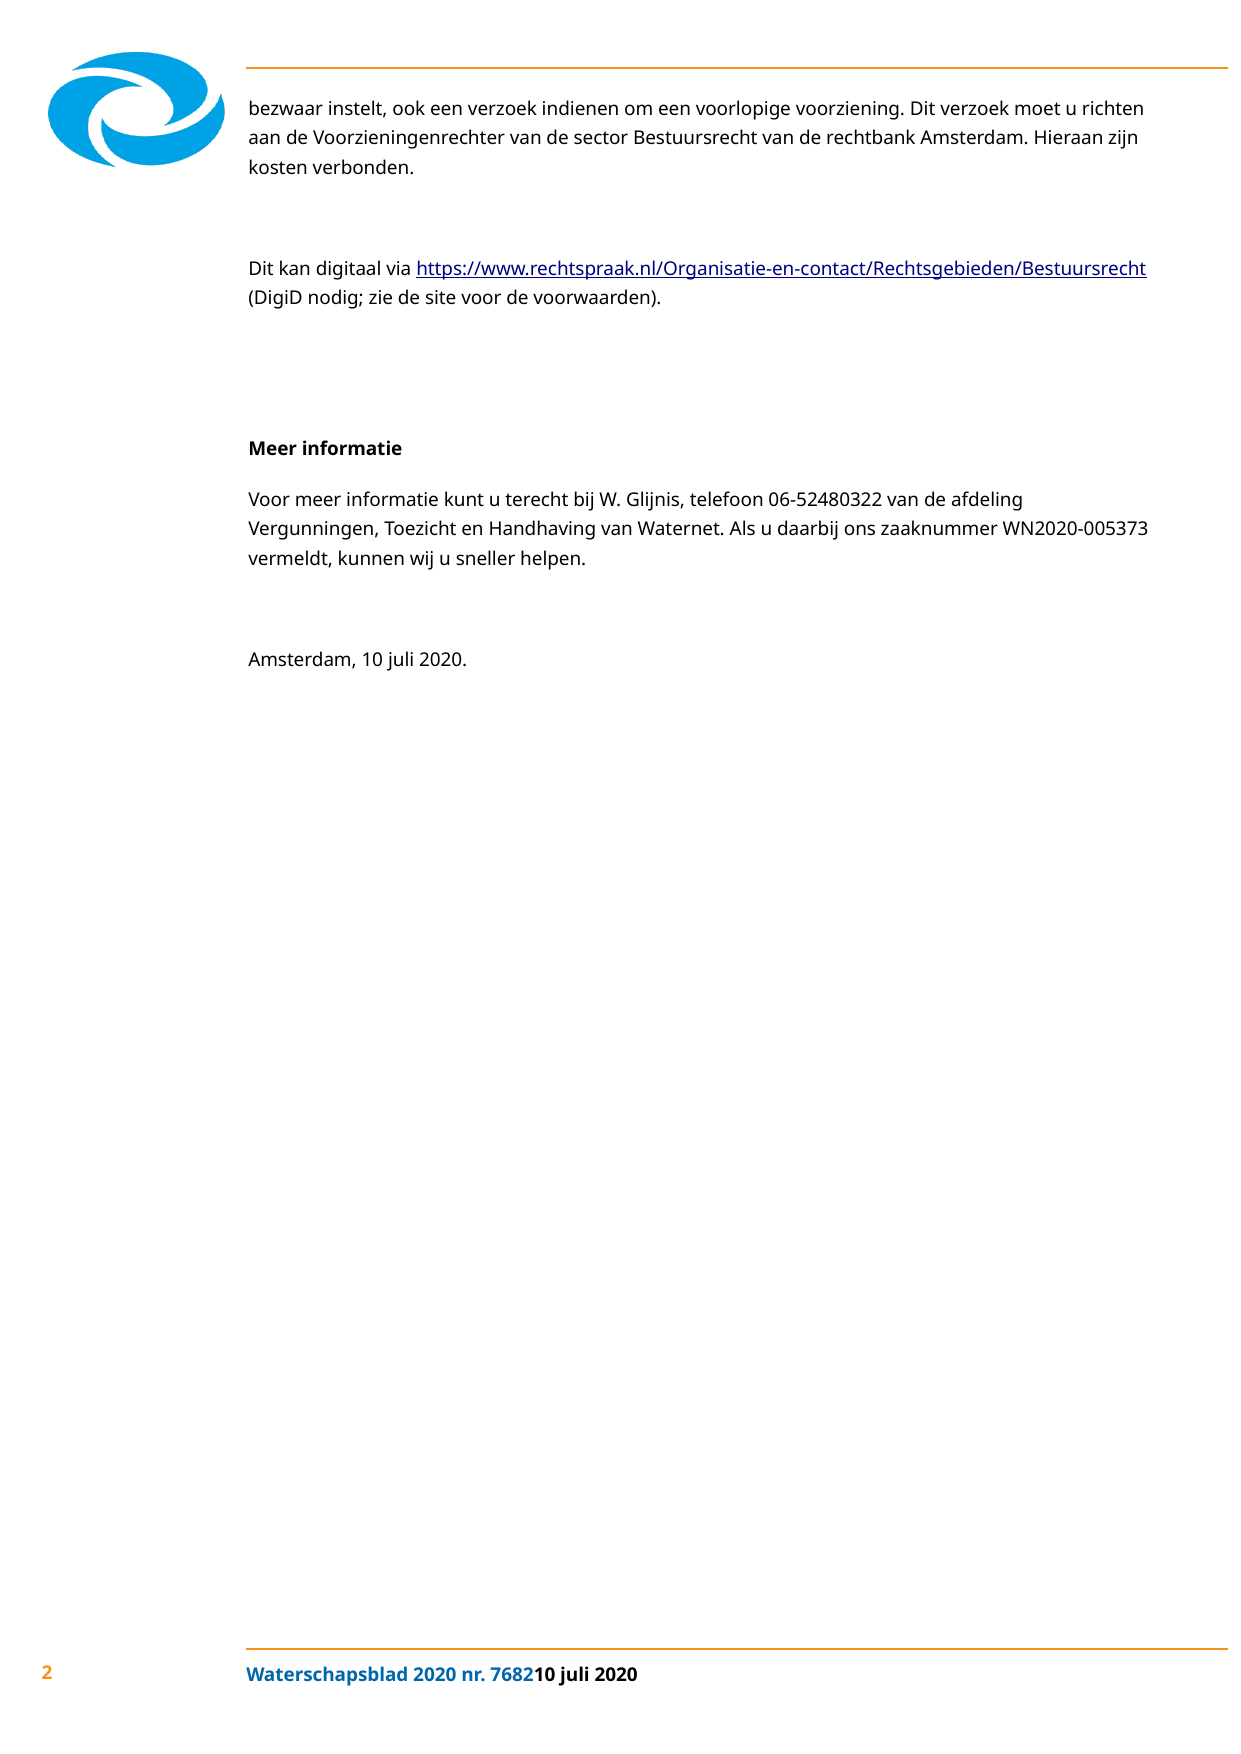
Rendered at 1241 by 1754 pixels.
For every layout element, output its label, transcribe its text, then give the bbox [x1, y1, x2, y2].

text Meer informatie [248, 436, 1152, 461]
text Amsterdam, 10 juli 2020. [248, 646, 1152, 672]
picture [41, 47, 231, 172]
text Voor meer informatie kunt u terecht bij W. Glijnis, telefoon 06-52480322 van de afdeling Vergunningen, Toezicht en Handhaving van Waternet. Als u daarbij ons zaaknummer WN2020-005373 vermeldt, kunnen wij u sneller helpen. [248, 486, 1152, 571]
text bezwaar instelt, ook een verzoek indienen om een voorlopige voorziening. Dit verzoek moet u richten aan de Voorzieningenrechter van de sector Bestuursrecht van de rechtbank Amsterdam. Hieraan zijn kosten verbonden. [248, 95, 1152, 180]
text Dit kan digitaal via https://www.rechtspraak.nl/Organisatie-en-contact/Rechtsgebieden/Bestuursrecht (DigiD nodig; zie de site voor de voorwaarden). [248, 255, 1152, 310]
